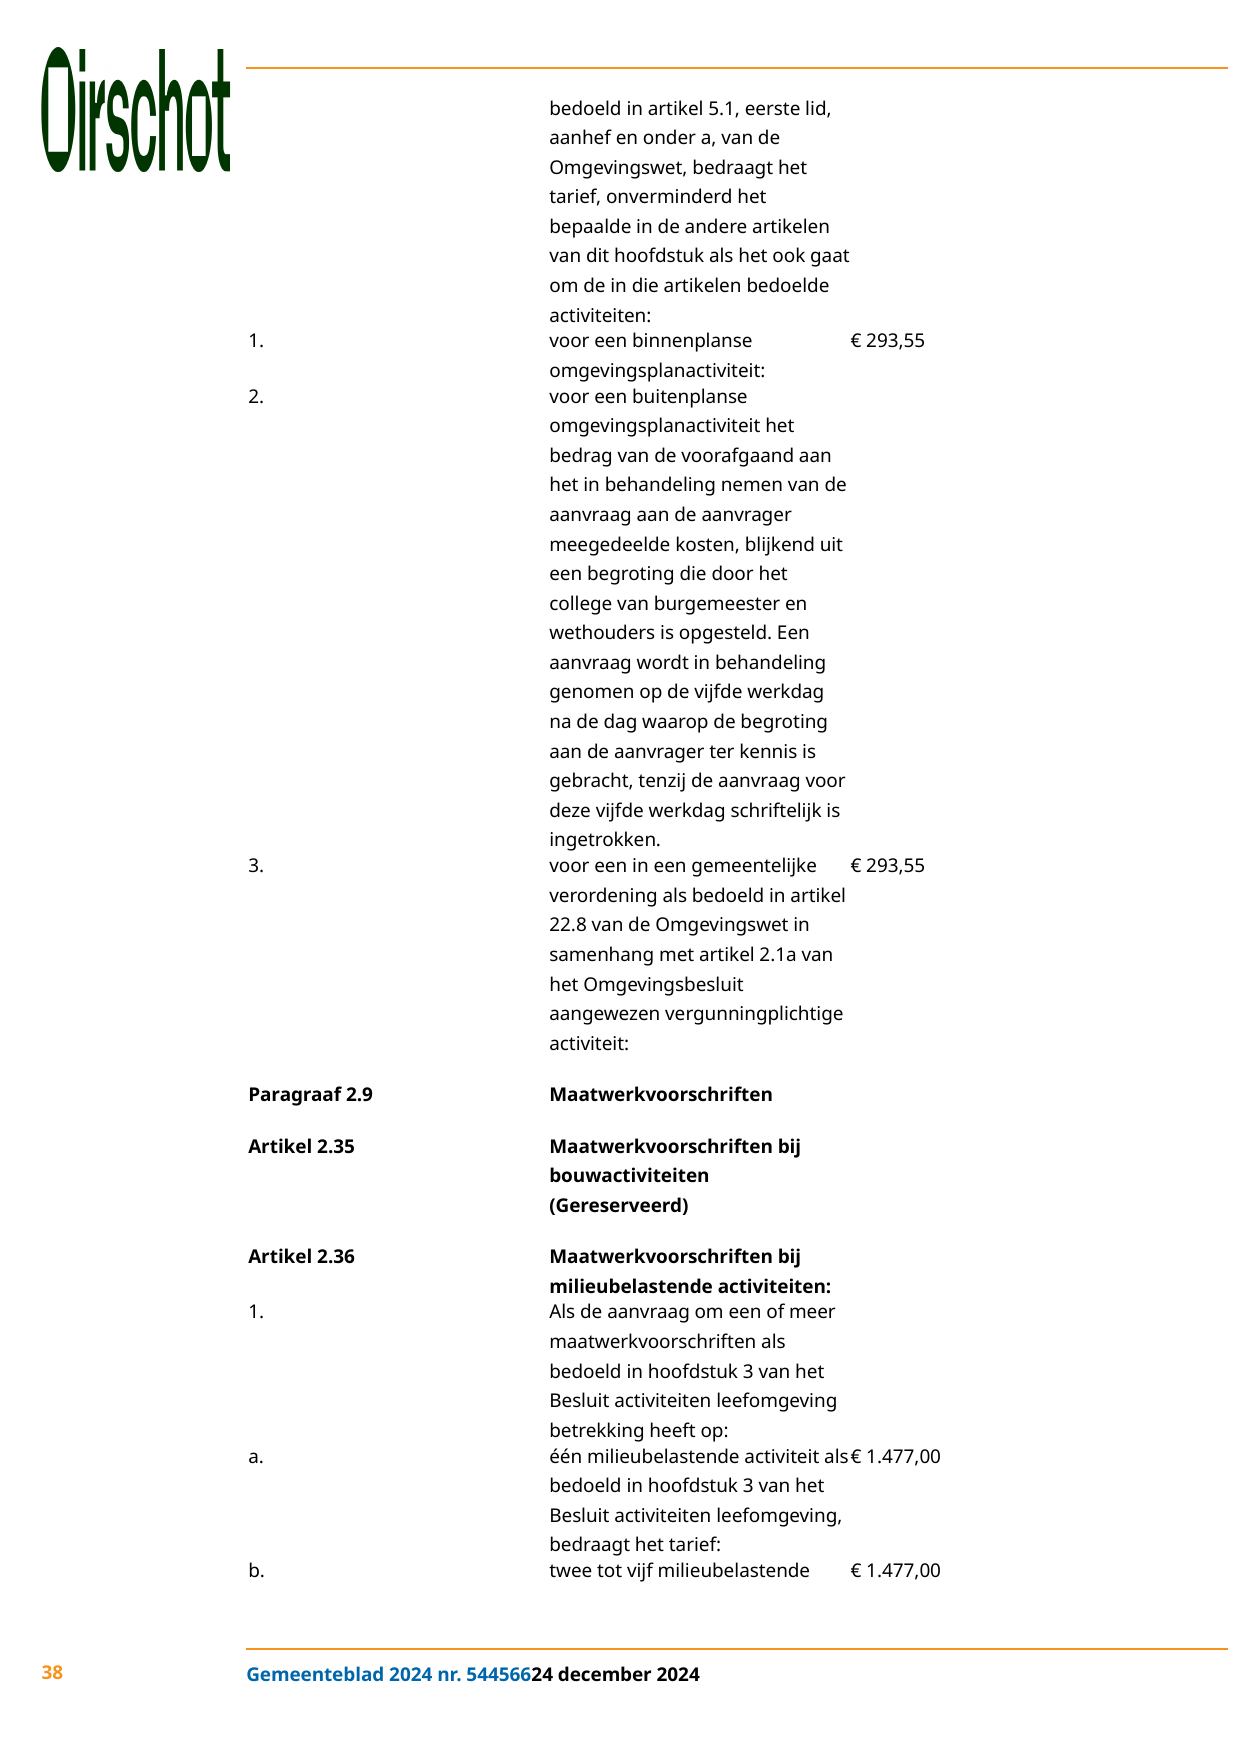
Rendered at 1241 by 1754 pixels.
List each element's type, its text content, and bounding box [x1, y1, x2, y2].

table_cell 1. [248, 328, 549, 383]
table_cell Paragraaf 2.9 [248, 1081, 549, 1107]
table_cell Als de aanvraag om een of meer maatwerkvoorschriften als bedoeld in hoofdstuk 3 van het Besluit activiteiten leefomgeving betrekking heeft op: [549, 1299, 850, 1443]
table_cell voor een in een gemeentelijke verordening als bedoeld in artikel 22.8 van de Omgevingswet in samenhang met artikel 2.1a van het Omgevingsbesluit aangewezen vergunningplichtige activiteit: [549, 853, 850, 1056]
table_cell twee tot vijf milieubelastende [549, 1557, 850, 1583]
table_cell [850, 1244, 1152, 1299]
table_cell Maatwerkvoorschriften bij milieubelastende activiteiten: [549, 1244, 850, 1299]
table_cell b. [248, 1557, 549, 1583]
table_cell één milieubelastende activiteit als bedoeld in hoofdstuk 3 van het Besluit activiteiten leefomgeving, bedraagt het tarief: [549, 1443, 850, 1557]
table_cell 2. [248, 383, 549, 852]
table_cell bedoeld in artikel 5.1, eerste lid, aanhef en onder a, van de Omgevingswet, bedraagt het tarief, onverminderd het bepaalde in de andere artikelen van dit hoofdstuk als het ook gaat om de in die artikelen bedoelde activiteiten: [549, 95, 850, 328]
table_cell [850, 1133, 1152, 1218]
table_cell € 1.477,00 [850, 1557, 1152, 1583]
table_cell Maatwerkvoorschriften [549, 1081, 850, 1107]
table_cell € 293,55 [850, 853, 1152, 1056]
table_cell 3. [248, 853, 549, 1056]
table_cell [850, 1107, 1152, 1133]
table_cell [549, 1107, 850, 1133]
table_cell Maatwerkvoorschriften bij bouwactiviteiten (Gereserveerd) [549, 1133, 850, 1218]
table_cell [549, 1056, 850, 1081]
table_cell a. [248, 1443, 549, 1557]
table_cell [850, 1081, 1152, 1107]
table_cell [248, 1218, 549, 1243]
table_cell Artikel 2.35 [248, 1133, 549, 1218]
table_cell voor een buitenplanse omgevingsplanactiviteit het bedrag van de voorafgaand aan het in behandeling nemen van de aanvraag aan de aanvrager meegedeelde kosten, blijkend uit een begroting die door het college van burgemeester en wethouders is opgesteld. Een aanvraag wordt in behandeling genomen op de vijfde werkdag na de dag waarop de begroting aan de aanvrager ter kennis is gebracht, tenzij de aanvraag voor deze vijfde werkdag schriftelijk is ingetrokken. [549, 383, 850, 852]
table_cell [248, 1107, 549, 1133]
table_cell € 1.477,00 [850, 1443, 1152, 1557]
table_cell [248, 1056, 549, 1081]
table_cell [850, 1218, 1152, 1243]
table_cell [850, 1056, 1152, 1081]
table_cell [549, 1218, 850, 1243]
table_cell [248, 95, 549, 328]
table_cell [850, 1299, 1152, 1443]
table_cell 1. [248, 1299, 549, 1443]
table_cell Artikel 2.36 [248, 1244, 549, 1299]
table_cell [850, 95, 1152, 328]
table_cell voor een binnenplanse omgevingsplanactiviteit: [549, 328, 850, 383]
table_cell [850, 383, 1152, 852]
table_cell € 293,55 [850, 328, 1152, 383]
picture [41, 47, 231, 172]
